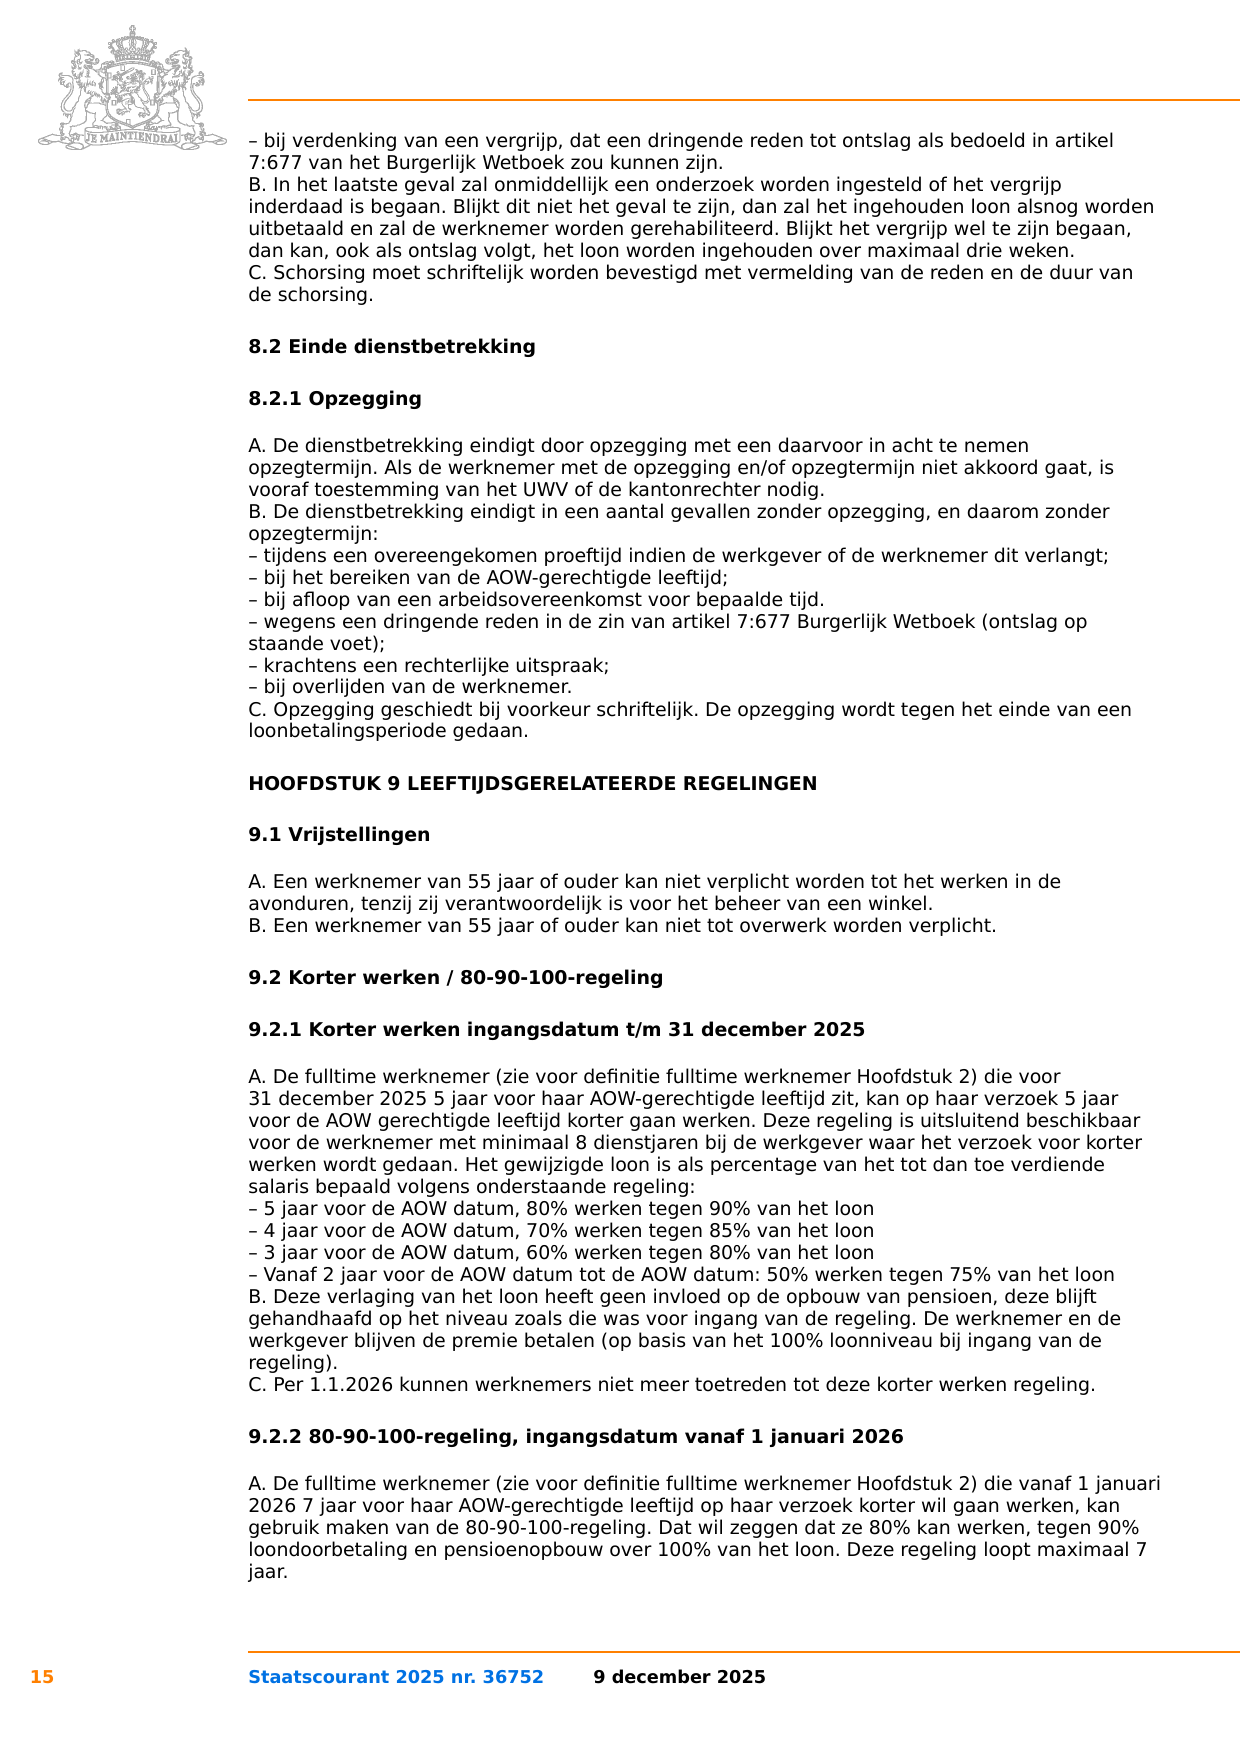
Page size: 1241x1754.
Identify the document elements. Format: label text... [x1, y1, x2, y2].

text – tijdens een overeengekomen proeftijd indien de werkgever of de werknemer dit verlangt; [248, 544, 1163, 567]
subtitle HOOFDSTUK 9 LEEFTIJDSGERELATEERDE REGELINGEN [248, 772, 1163, 794]
subtitle 8.2 Einde dienstbetrekking [248, 336, 1163, 358]
text B. Deze verlaging van het loon heeft geen invloed op de opbouw van pensioen, deze blijft gehandhaafd op het niveau zoals die was voor ingang van de regeling. De werknemer en de werkgever blijven de premie betalen (op basis van het 100% loonniveau bij ingang van de regeling). [248, 1286, 1163, 1374]
picture [38, 25, 227, 150]
text – bij het bereiken van de AOW-gerechtigde leeftijd; [248, 567, 1163, 588]
subtitle 9.2.1 Korter werken ingangsdatum t/m 31 december 2025 [248, 1019, 1163, 1041]
text – bij afloop van een arbeidsovereenkomst voor bepaalde tijd. [248, 588, 1163, 611]
text B. Een werknemer van 55 jaar of ouder kan niet tot overwerk worden verplicht. [248, 915, 1163, 937]
text – wegens een dringende reden in de zin van artikel 7:677 Burgerlijk Wetboek (ontslag op staande voet); [248, 611, 1163, 654]
text C. Per 1.1.2026 kunnen werknemers niet meer toetreden tot deze korter werken regeling. [248, 1374, 1163, 1396]
text A. De fulltime werknemer (zie voor definitie fulltime werknemer Hoofdstuk 2) die voor 31 december 2025 5 jaar voor haar AOW-gerechtigde leeftijd zit, kan op haar verzoek 5 jaar voor de AOW gerechtigde leeftijd korter gaan werken. Deze regeling is uitsluitend beschikbaar voor de werknemer met minimaal 8 dienstjaren bij de werkgever waar het verzoek voor korter werken wordt gedaan. Het gewijzigde loon is als percentage van het tot dan toe verdiende salaris bepaald volgens onderstaande regeling: [248, 1066, 1163, 1198]
text B. In het laatste geval zal onmiddellijk een onderzoek worden ingesteld of het vergrijp inderdaad is begaan. Blijkt dit niet het geval te zijn, dan zal het ingehouden loon alsnog worden uitbetaald en zal de werknemer worden gerehabiliteerd. Blijkt het vergrijp wel te zijn begaan, dan kan, ook als ontslag volgt, het loon worden ingehouden over maximaal drie weken. [248, 174, 1163, 262]
text – 3 jaar voor de AOW datum, 60% werken tegen 80% van het loon [248, 1242, 1163, 1264]
text A. Een werknemer van 55 jaar of ouder kan niet verplicht worden tot het werken in de avonduren, tenzij zij verantwoordelijk is voor het beheer van een winkel. [248, 871, 1163, 915]
text A. De dienstbetrekking eindigt door opzegging met een daarvoor in acht te nemen opzegtermijn. Als de werknemer met de opzegging en/of opzegtermijn niet akkoord gaat, is vooraf toestemming van het UWV of de kantonrechter nodig. [248, 435, 1163, 501]
text – 4 jaar voor de AOW datum, 70% werken tegen 85% van het loon [248, 1220, 1163, 1242]
text – Vanaf 2 jaar voor de AOW datum tot de AOW datum: 50% werken tegen 75% van het loon [248, 1264, 1163, 1286]
subtitle 9.2.2 80-90-100-regeling, ingangsdatum vanaf 1 januari 2026 [248, 1426, 1163, 1448]
text – bij verdenking van een vergrijp, dat een dringende reden tot ontslag als bedoeld in artikel 7:677 van het Burgerlijk Wetboek zou kunnen zijn. [248, 130, 1163, 174]
text B. De dienstbetrekking eindigt in een aantal gevallen zonder opzegging, en daarom zonder opzegtermijn: [248, 501, 1163, 544]
text – krachtens een rechterlijke uitspraak; [248, 654, 1163, 676]
text – bij overlijden van de werknemer. [248, 676, 1163, 698]
text – 5 jaar voor de AOW datum, 80% werken tegen 90% van het loon [248, 1198, 1163, 1220]
subtitle 9.2 Korter werken / 80-90-100-regeling [248, 967, 1163, 989]
text C. Opzegging geschiedt bij voorkeur schriftelijk. De opzegging wordt tegen het einde van een loonbetalingsperiode gedaan. [248, 698, 1163, 742]
subtitle 8.2.1 Opzegging [248, 388, 1163, 410]
text A. De fulltime werknemer (zie voor definitie fulltime werknemer Hoofdstuk 2) die vanaf 1 januari 2026 7 jaar voor haar AOW-gerechtigde leeftijd op haar verzoek korter wil gaan werken, kan gebruik maken van de 80-90-100-regeling. Dat wil zeggen dat ze 80% kan werken, tegen 90% loondoorbetaling en pensioenopbouw over 100% van het loon. Deze regeling loopt maximaal 7 jaar. [248, 1473, 1163, 1583]
text C. Schorsing moet schriftelijk worden bevestigd met vermelding van de reden en de duur van de schorsing. [248, 262, 1163, 306]
subtitle 9.1 Vrijstellingen [248, 824, 1163, 846]
